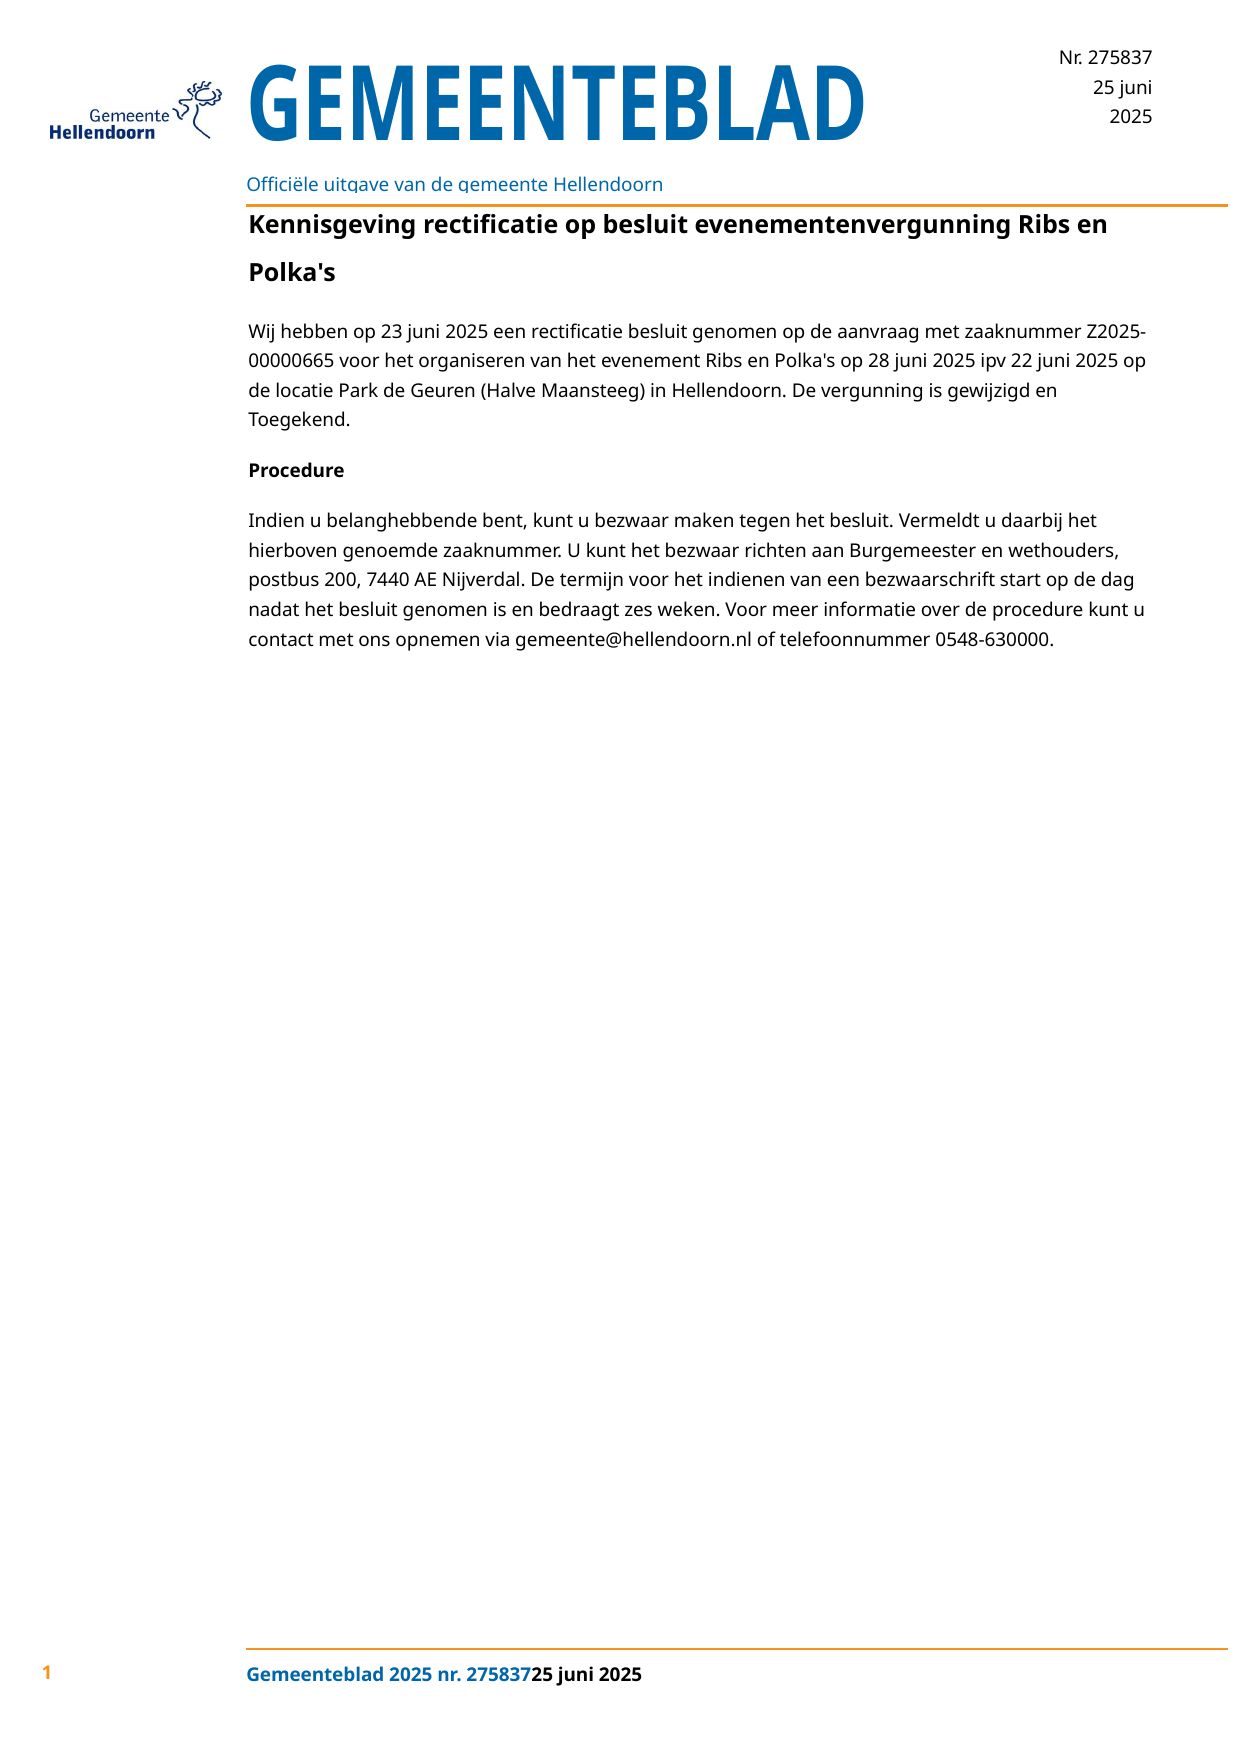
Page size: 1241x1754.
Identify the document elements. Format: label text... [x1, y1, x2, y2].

picture [41, 47, 231, 172]
text Indien u belanghebbende bent, kunt u bezwaar maken tegen het besluit. Vermeldt u daarbij het hierboven genoemde zaaknummer. U kunt het bezwaar richten aan Burgemeester en wethouders, postbus 200, 7440 AE Nijverdal. De termijn voor het indienen van een bezwaarschrift start op de dag nadat het besluit genomen is en bedraagt zes weken. Voor meer informatie over de procedure kunt u contact met ons opnemen via gemeente@hellendoorn.nl of telefoonnummer 0548-630000. [248, 507, 1152, 652]
text Wij hebben op 23 juni 2025 een rectificatie besluit genomen op de aanvraag met zaaknummer Z2025-00000665 voor het organiseren van het evenement Ribs en Polka's op 28 juni 2025 ipv 22 juni 2025 op de locatie Park de Geuren (Halve Maansteeg) in Hellendoorn. De vergunning is gewijzigd en Toegekend. [248, 318, 1152, 432]
text Kennisgeving rectificatie op besluit evenementenvergunning Ribs en Polka's [248, 207, 1152, 288]
text Procedure [248, 457, 1152, 483]
